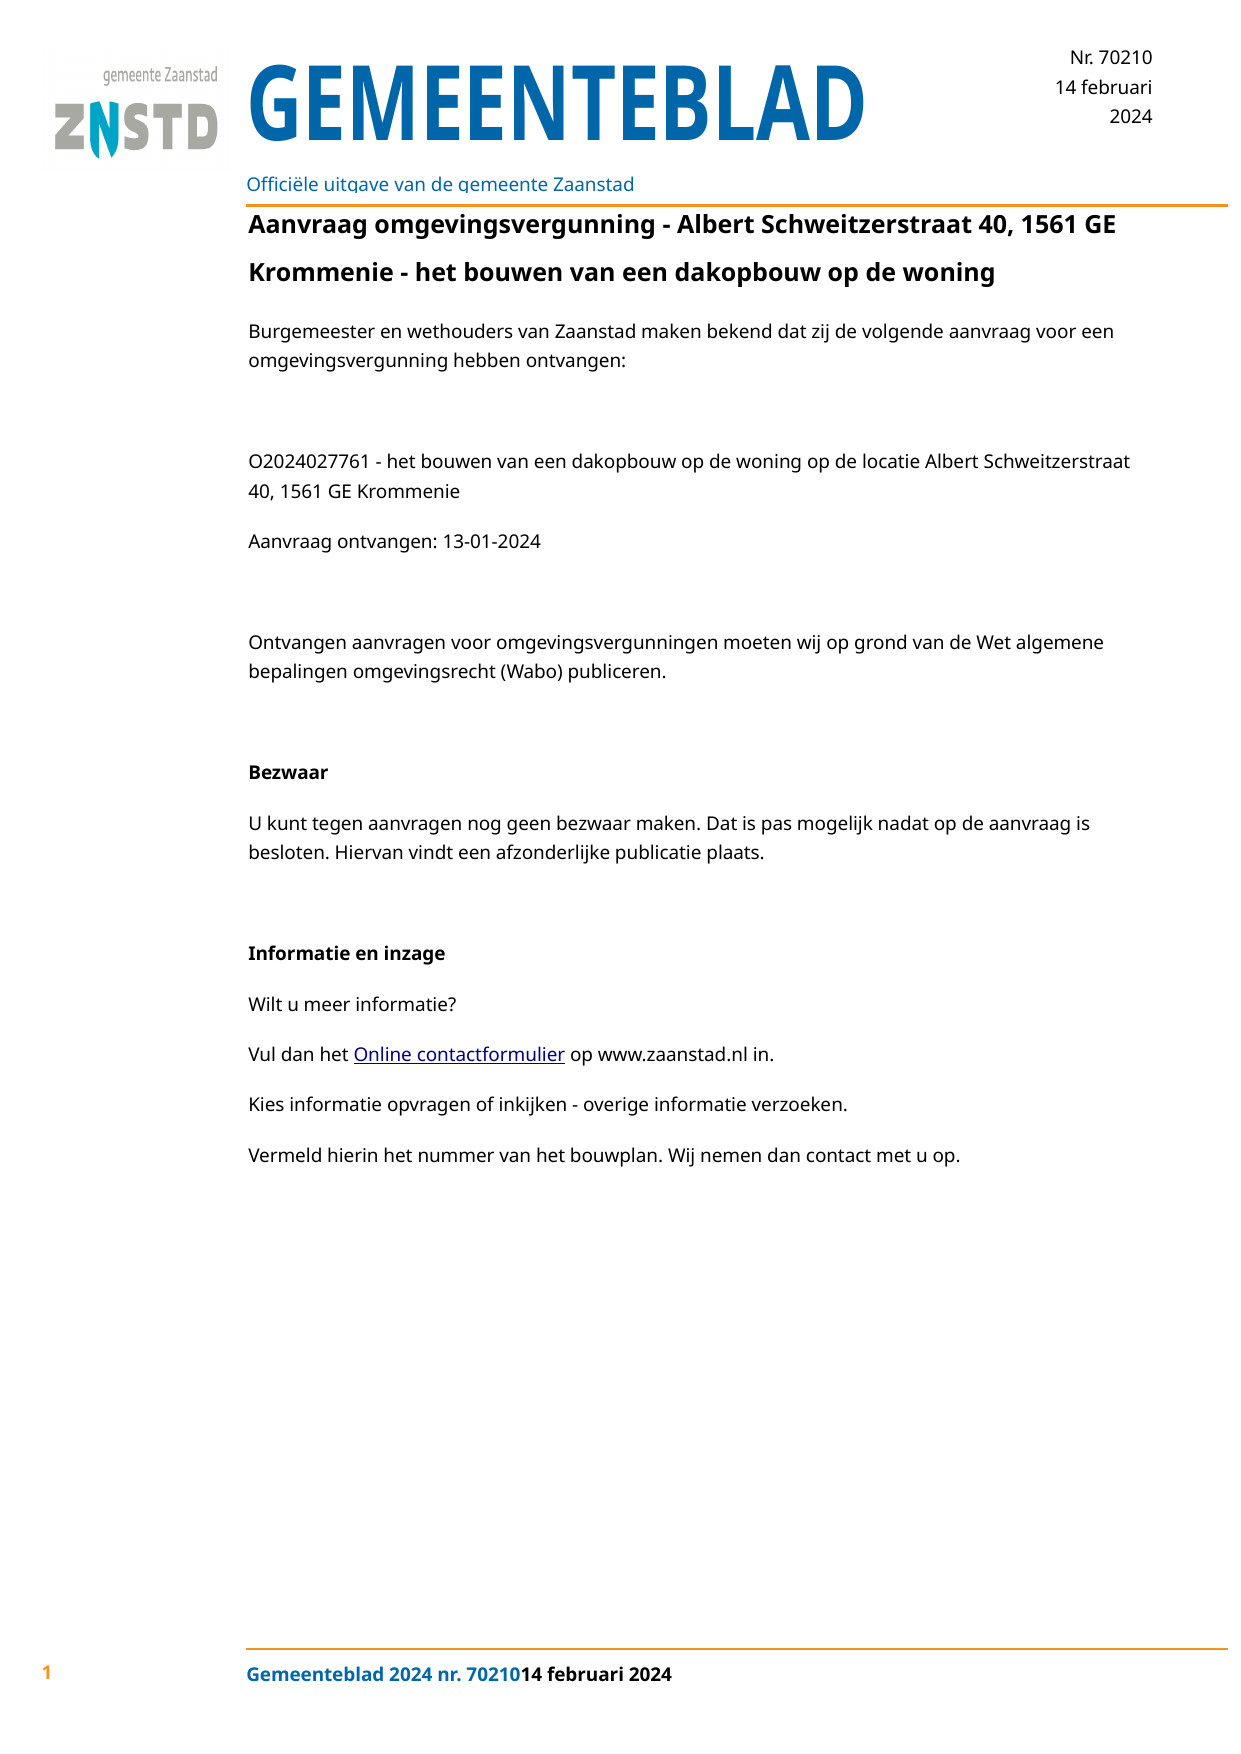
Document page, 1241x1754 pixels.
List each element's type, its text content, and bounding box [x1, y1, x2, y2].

text Bezwaar [248, 759, 1152, 785]
text Ontvangen aanvragen voor omgevingsvergunningen moeten wij op grond van de Wet algemene bepalingen omgevingsrecht (Wabo) publiceren. [248, 629, 1152, 684]
text Aanvraag omgevingsvergunning - Albert Schweitzerstraat 40, 1561 GE Krommenie - het bouwen van een dakopbouw op de woning [248, 207, 1152, 288]
text Burgemeester en wethouders van Zaanstad maken bekend dat zij de volgende aanvraag voor een omgevingsvergunning hebben ontvangen: [248, 318, 1152, 373]
text Informatie en inzage [248, 940, 1152, 966]
text Vul dan het Online contactformulier op www.zaanstad.nl in. [248, 1041, 1152, 1067]
text Wilt u meer informatie? [248, 991, 1152, 1017]
text Aanvraag ontvangen: 13-01-2024 [248, 528, 1152, 554]
text U kunt tegen aanvragen nog geen bezwaar maken. Dat is pas mogelijk nadat op de aanvraag is besloten. Hiervan vindt een afzonderlijke publicatie plaats. [248, 810, 1152, 865]
picture [41, 47, 231, 172]
text O2024027761 - het bouwen van een dakopbouw op de woning op de locatie Albert Schweitzerstraat 40, 1561 GE Krommenie [248, 448, 1152, 504]
text Kies informatie opvragen of inkijken - overige informatie verzoeken. [248, 1092, 1152, 1117]
text Vermeld hierin het nummer van het bouwplan. Wij nemen dan contact met u op. [248, 1142, 1152, 1168]
